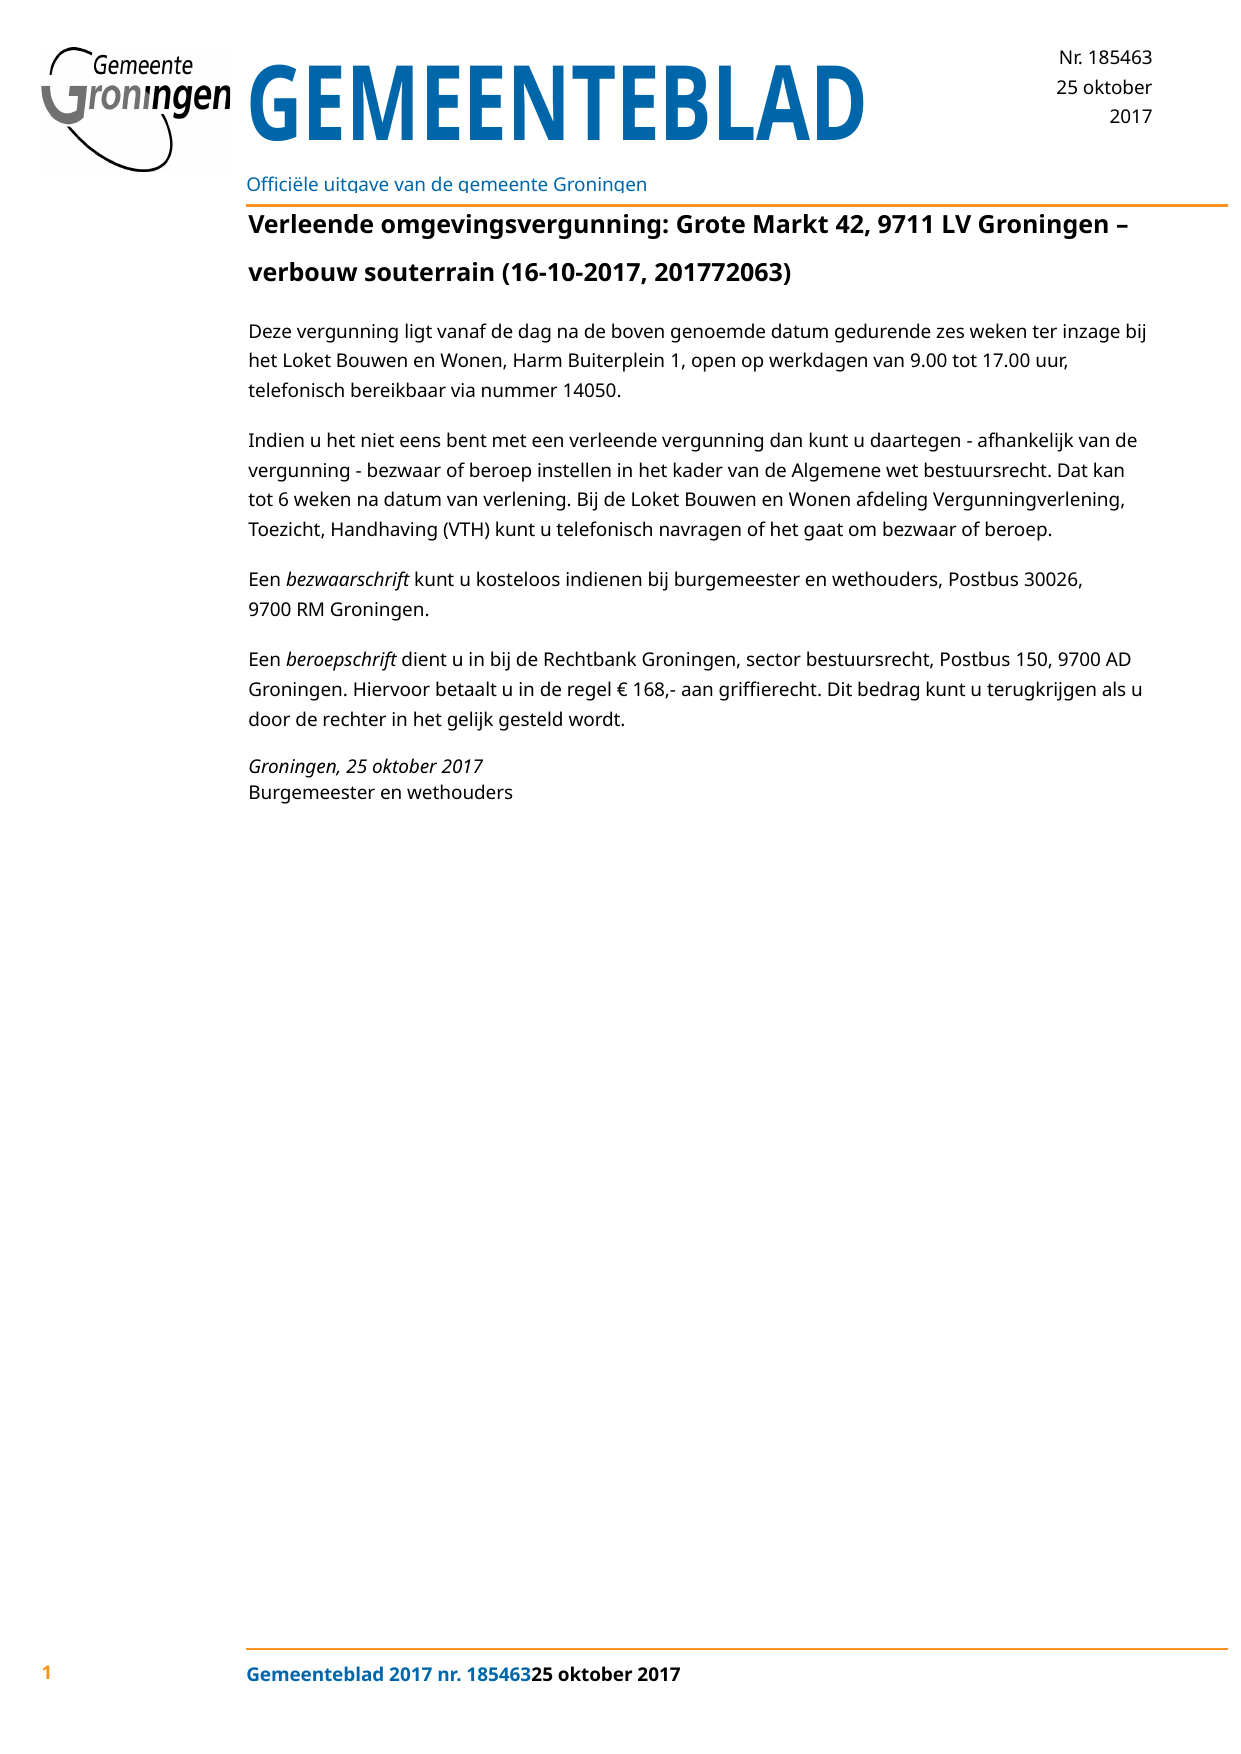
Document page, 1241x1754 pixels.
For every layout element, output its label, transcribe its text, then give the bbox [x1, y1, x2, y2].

text Groningen, 25 oktober 2017 [248, 754, 1152, 779]
picture [41, 47, 231, 172]
text Een beroepschrift dient u in bij de Rechtbank Groningen, sector bestuursrecht, Postbus 150, 9700 AD Groningen. Hiervoor betaalt u in de regel € 168,- aan griffierecht. Dit bedrag kunt u terugkrijgen als u door de rechter in het gelijk gesteld wordt. [248, 647, 1152, 732]
text Burgemeester en wethouders [248, 779, 1152, 805]
text Verleende omgevingsvergunning: Grote Markt 42, 9711 LV Groningen – verbouw souterrain (16-10-2017, 201772063) [248, 207, 1152, 288]
text Deze vergunning ligt vanaf de dag na de boven genoemde datum gedurende zes weken ter inzage bij het Loket Bouwen en Wonen, Harm Buiterplein 1, open op werkdagen van 9.00 tot 17.00 uur, telefonisch bereikbaar via nummer 14050. [248, 318, 1152, 403]
text Een bezwaarschrift kunt u kosteloos indienen bij burgemeester en wethouders, Postbus 30026, 9700 RM Groningen. [248, 567, 1152, 622]
text Indien u het niet eens bent met een verleende vergunning dan kunt u daartegen - afhankelijk van de vergunning - bezwaar of beroep instellen in het kader van de Algemene wet bestuursrecht. Dat kan tot 6 weken na datum van verlening. Bij de Loket Bouwen en Wonen afdeling Vergunningverlening, Toezicht, Handhaving (VTH) kunt u telefonisch navragen of het gaat om bezwaar of beroep. [248, 427, 1152, 542]
